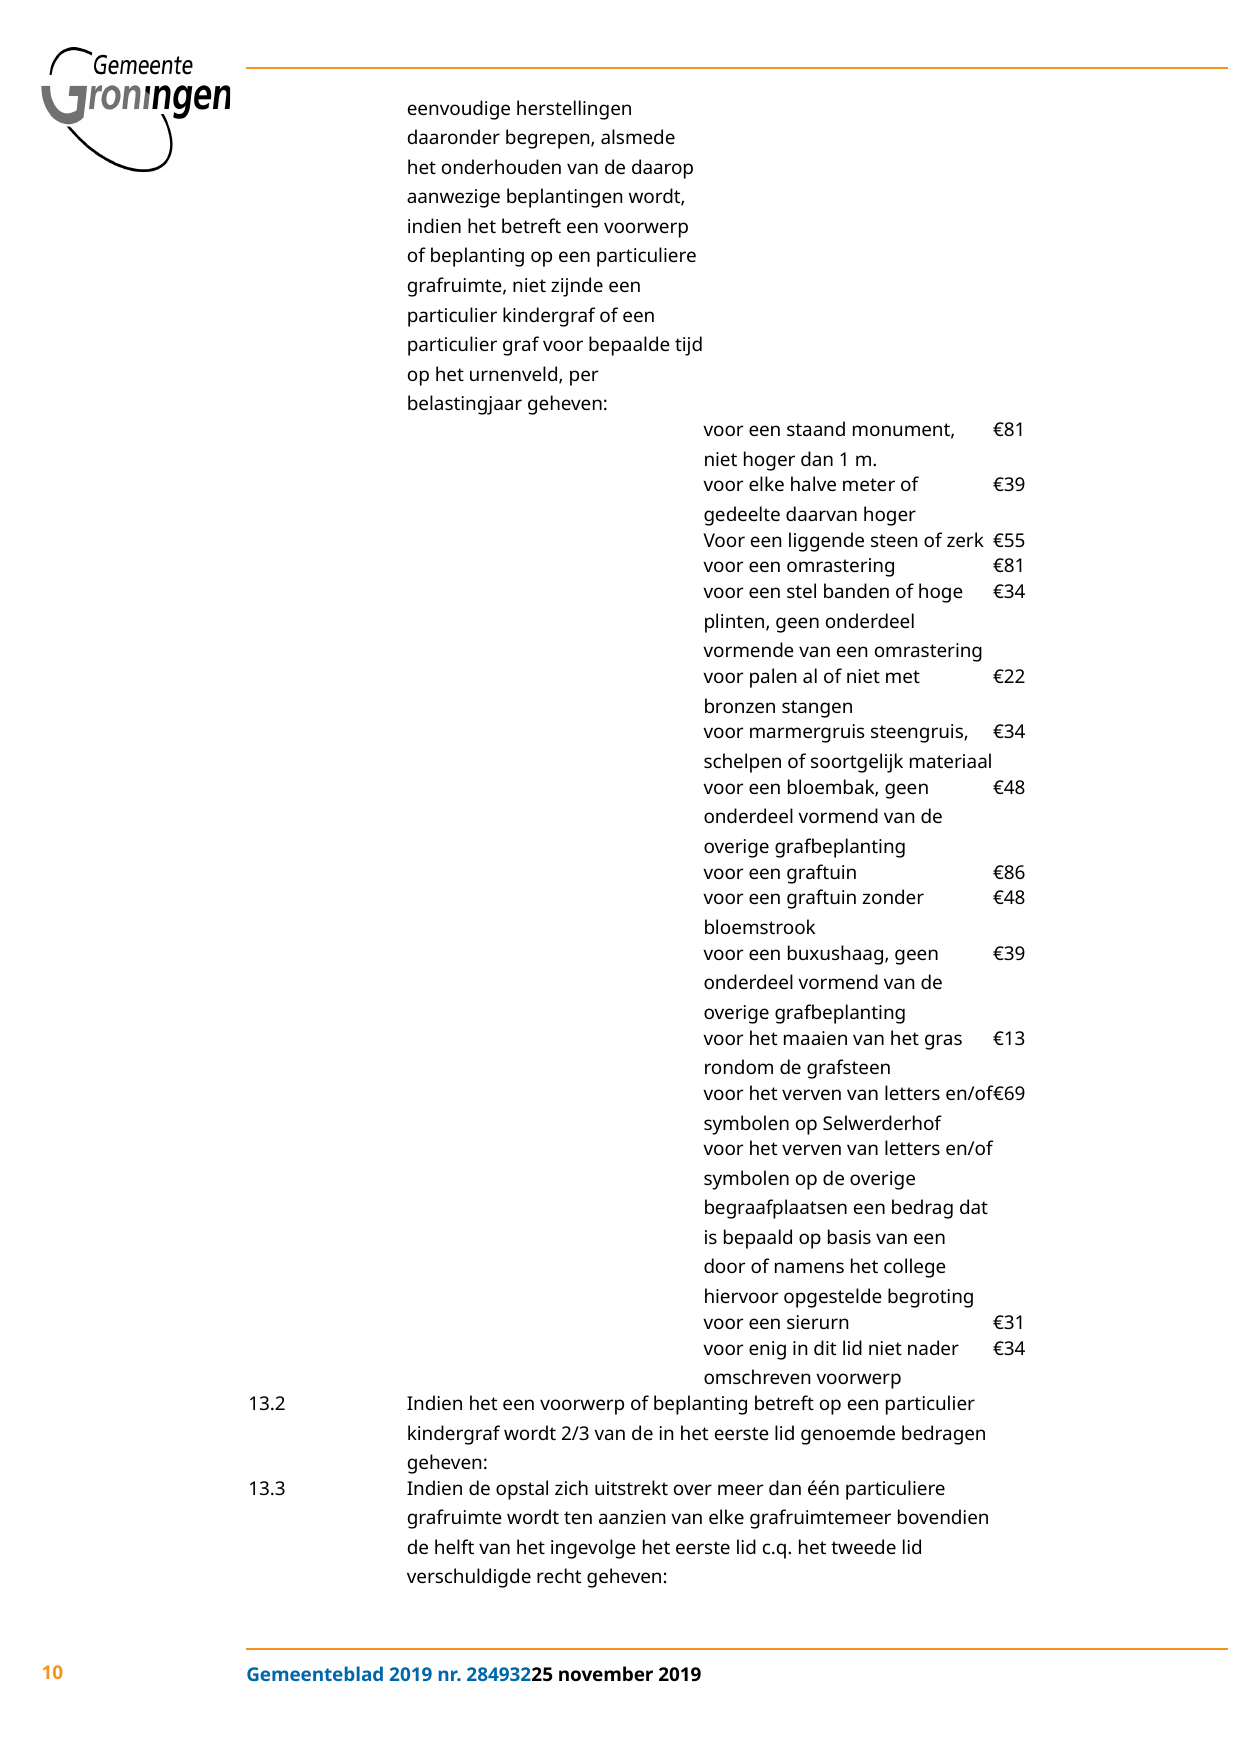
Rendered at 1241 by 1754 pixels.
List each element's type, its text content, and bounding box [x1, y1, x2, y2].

table_cell Voor een liggende steen of zerk [703, 527, 993, 553]
table_cell [248, 472, 407, 527]
table_cell €48 [993, 885, 1152, 940]
table_cell €39 [993, 472, 1152, 527]
table_cell [993, 1390, 1152, 1475]
table_cell €39 [993, 940, 1152, 1025]
table_cell voor enig in dit lid niet nader omschreven voorwerp [703, 1335, 993, 1390]
table_cell [248, 719, 407, 774]
table_cell [248, 553, 407, 578]
table_cell €34 [993, 1335, 1152, 1390]
table_cell [407, 553, 703, 578]
table_cell [993, 1475, 1152, 1589]
table_cell €81 [993, 553, 1152, 578]
table_cell [248, 940, 407, 1025]
table_cell €81 [993, 416, 1152, 472]
table_cell voor een sierurn [703, 1309, 993, 1335]
table_cell [703, 95, 993, 416]
table_cell €86 [993, 859, 1152, 884]
table_cell voor palen al of niet met bronzen stangen [703, 663, 993, 719]
table_cell [993, 95, 1152, 416]
table_cell [248, 579, 407, 663]
table_cell voor marmergruis steengruis, schelpen of soortgelijk materiaal [703, 719, 993, 774]
table_cell voor het verven van letters en/of symbolen op de overige begraafplaatsen een bedrag dat is bepaald op basis van een door of namens het college hiervoor opgestelde begroting [703, 1135, 993, 1309]
table_cell €34 [993, 719, 1152, 774]
table_cell [993, 1135, 1152, 1309]
table_cell [407, 1309, 703, 1335]
table_cell voor een bloembak, geen onderdeel vormend van de overige grafbeplanting [703, 774, 993, 859]
table_cell voor een stel banden of hoge plinten, geen onderdeel vormende van een omrastering [703, 579, 993, 663]
table_cell [248, 95, 407, 416]
table_cell [407, 527, 703, 553]
table_cell [248, 1080, 407, 1135]
table_cell 13.2 [248, 1390, 407, 1475]
table_cell [248, 885, 407, 940]
table_cell [407, 940, 703, 1025]
table_cell [407, 1135, 703, 1309]
table_cell voor een staand monument, niet hoger dan 1 m. [703, 416, 993, 472]
table_cell voor het maaien van het gras rondom de grafsteen [703, 1025, 993, 1080]
table_cell [407, 663, 703, 719]
table_cell €22 [993, 663, 1152, 719]
picture [41, 47, 231, 172]
table_cell [407, 472, 703, 527]
table_cell eenvoudige herstellingen daaronder begrepen, alsmede het onderhouden van de daarop aanwezige beplantingen wordt, indien het betreft een voorwerp of beplanting op een particuliere grafruimte, niet zijnde een particulier kindergraf of een particulier graf voor bepaalde tijd op het urnenveld, per belastingjaar geheven: [407, 95, 703, 416]
table_cell [248, 1335, 407, 1390]
table_cell 13.3 [248, 1475, 407, 1589]
table_cell [407, 719, 703, 774]
table_cell [248, 774, 407, 859]
table_cell voor het verven van letters en/of symbolen op Selwerderhof [703, 1080, 993, 1135]
table_cell €13 [993, 1025, 1152, 1080]
table_cell [407, 416, 703, 472]
table_cell [248, 859, 407, 884]
table_cell €31 [993, 1309, 1152, 1335]
table_cell voor een graftuin zonder bloemstrook [703, 885, 993, 940]
table_cell [407, 885, 703, 940]
table_cell voor een graftuin [703, 859, 993, 884]
table_cell [407, 1025, 703, 1080]
table_cell [407, 774, 703, 859]
table_cell [248, 416, 407, 472]
table_cell voor een omrastering [703, 553, 993, 578]
table_cell €34 [993, 579, 1152, 663]
table_cell €48 [993, 774, 1152, 859]
table_cell €69 [993, 1080, 1152, 1135]
table_cell Indien de opstal zich uitstrekt over meer dan één particuliere grafruimte wordt ten aanzien van elke grafruimtemeer bovendien de helft van het ingevolge het eerste lid c.q. het tweede lid verschuldigde recht geheven: [407, 1475, 993, 1589]
table_cell [248, 527, 407, 553]
table_cell [407, 579, 703, 663]
table_cell [248, 1135, 407, 1309]
table_cell voor elke halve meter of gedeelte daarvan hoger [703, 472, 993, 527]
table_cell €55 [993, 527, 1152, 553]
table_cell [407, 1335, 703, 1390]
table_cell [407, 1080, 703, 1135]
table_cell [248, 663, 407, 719]
table_cell [248, 1309, 407, 1335]
table_cell [407, 859, 703, 884]
table_cell voor een buxushaag, geen onderdeel vormend van de overige grafbeplanting [703, 940, 993, 1025]
table_cell [248, 1025, 407, 1080]
table_cell Indien het een voorwerp of beplanting betreft op een particulier kindergraf wordt 2/3 van de in het eerste lid genoemde bedragen geheven: [407, 1390, 993, 1475]
